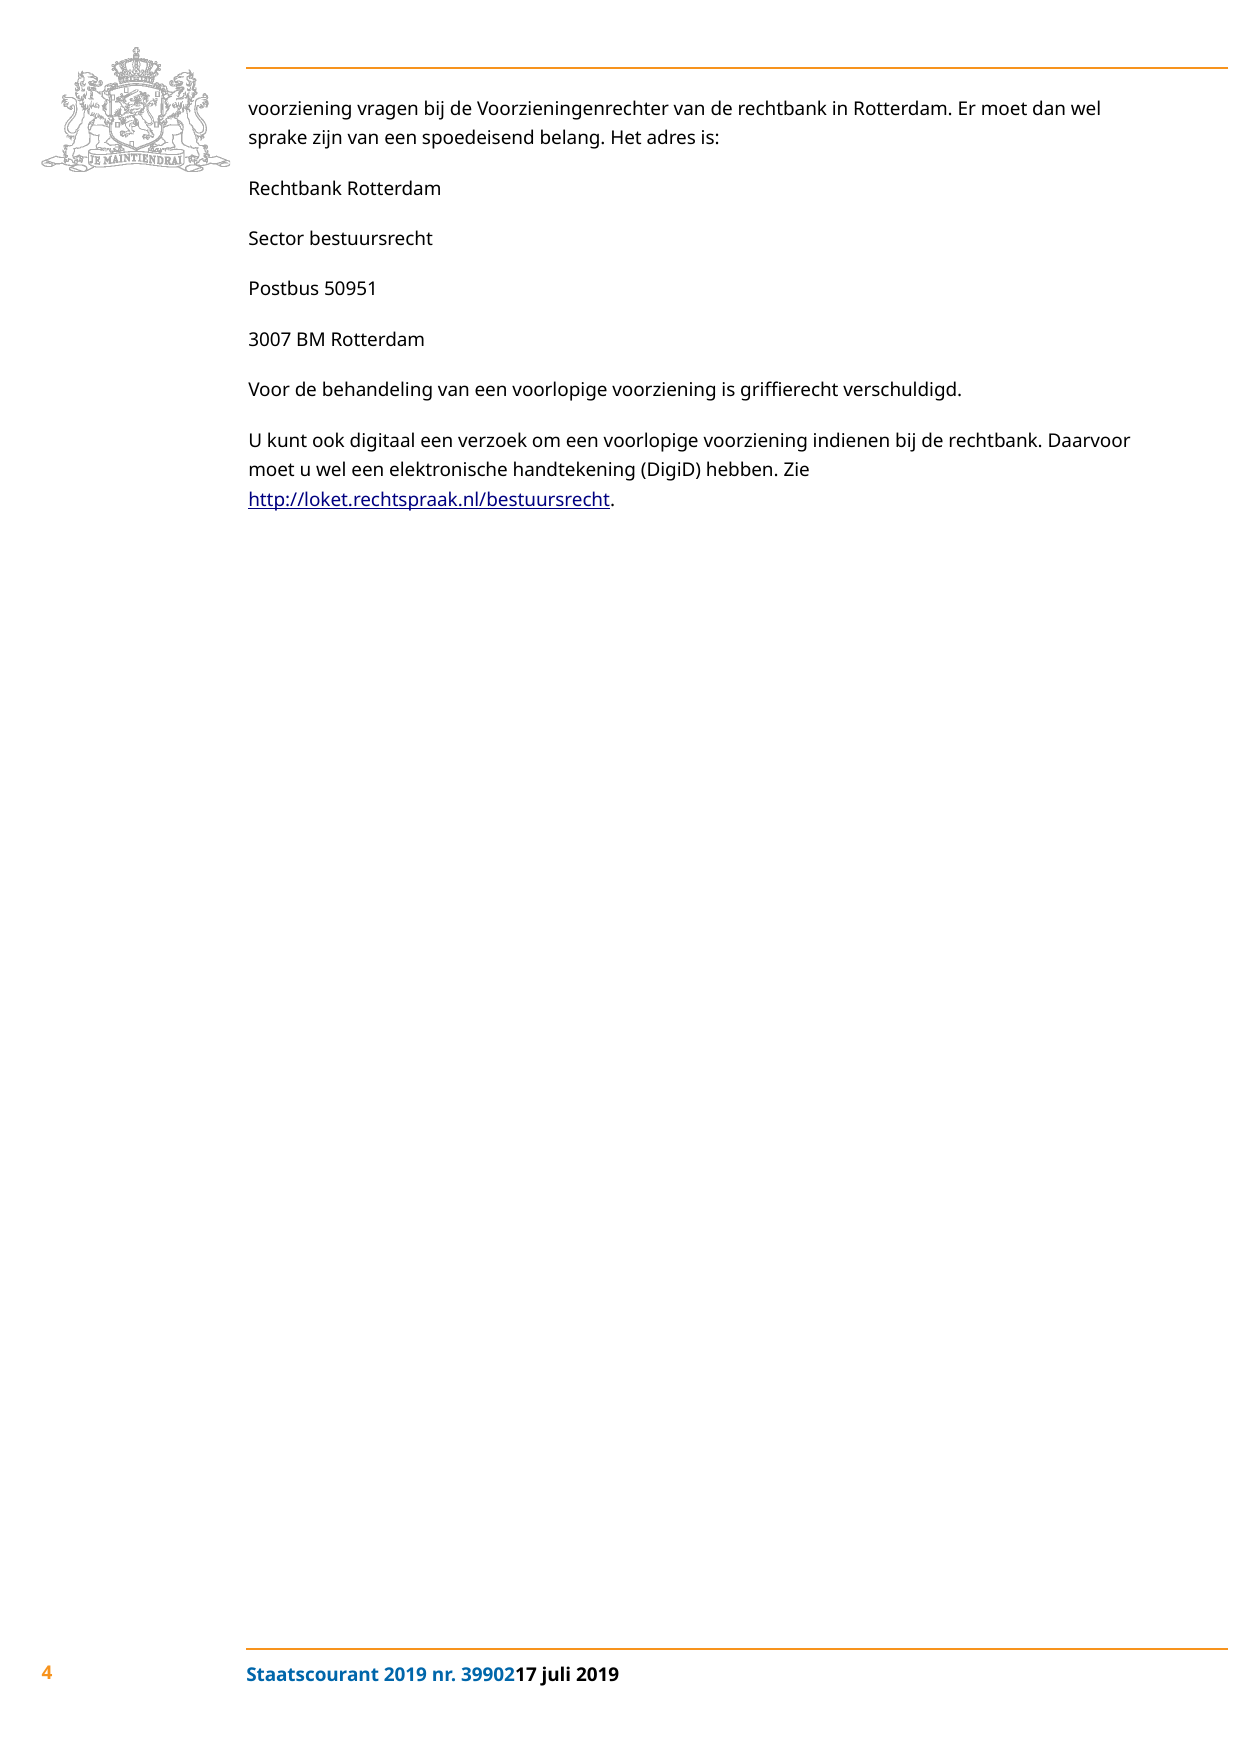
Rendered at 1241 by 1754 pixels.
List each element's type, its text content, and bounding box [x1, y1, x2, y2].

text Sector bestuursrecht [248, 225, 1152, 251]
text Postbus 50951 [248, 276, 1152, 301]
text 3007 BM Rotterdam [248, 326, 1152, 352]
text U kunt ook digitaal een verzoek om een voorlopige voorziening indienen bij de rechtbank. Daarvoor moet u wel een elektronische handtekening (DigiD) hebben. Zie http://loket.rechtspraak.nl/bestuursrecht. [248, 427, 1152, 512]
picture [41, 47, 231, 172]
text voorziening vragen bij de Voorzieningenrechter van de rechtbank in Rotterdam. Er moet dan wel sprake zijn van een spoedeisend belang. Het adres is: [248, 95, 1152, 150]
text Voor de behandeling van een voorlopige voorziening is griffierecht verschuldigd. [248, 376, 1152, 402]
text Rechtbank Rotterdam [248, 175, 1152, 201]
